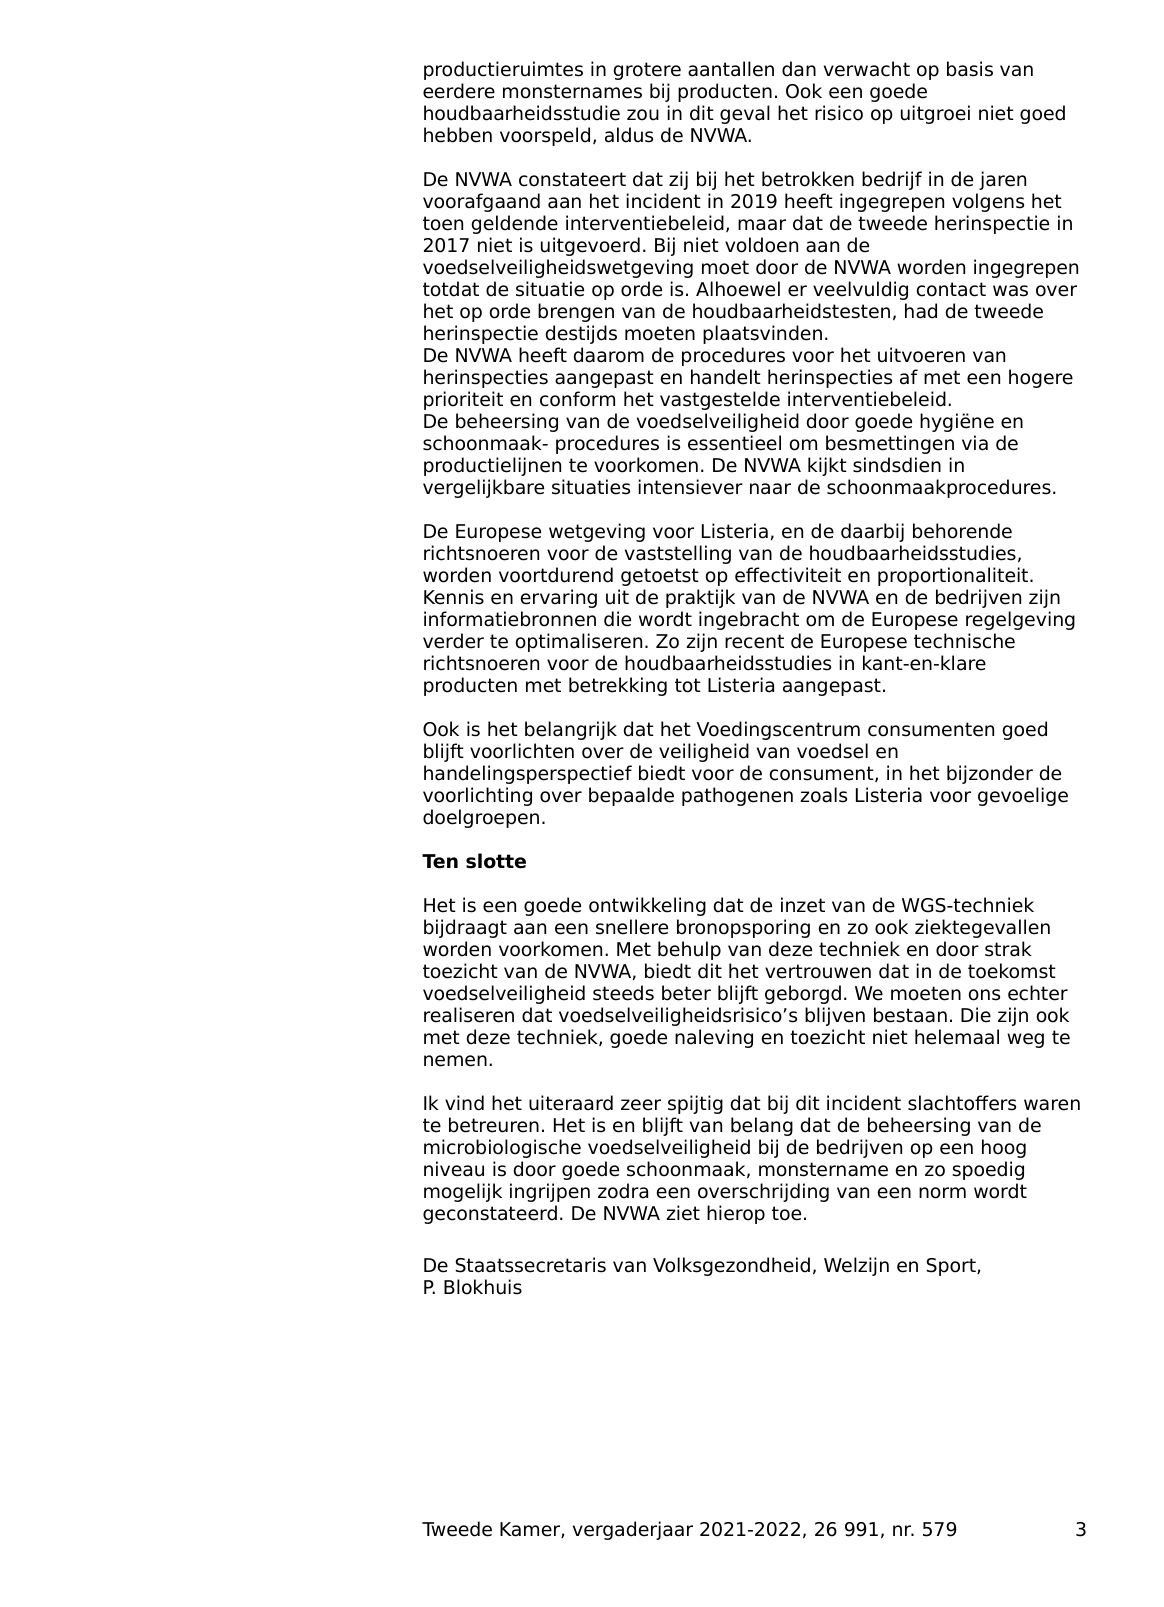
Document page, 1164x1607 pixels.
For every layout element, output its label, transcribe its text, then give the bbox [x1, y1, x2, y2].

text Ik vind het uiteraard zeer spijtig dat bij dit incident slachtoffers waren te betreuren. Het is en blijft van belang dat de beheersing van de microbiologische voedselveiligheid bij de bedrijven op een hoog niveau is door goede schoonmaak, monstername en zo spoedig mogelijk ingrijpen zodra een overschrijding van een norm wordt geconstateerd. De NVWA ziet hierop toe. [422, 1093, 1087, 1225]
text Ook is het belangrijk dat het Voedingscentrum consumenten goed blijft voorlichten over de veiligheid van voedsel en handelingsperspectief biedt voor de consument, in het bijzonder de voorlichting over bepaalde pathogenen zoals Listeria voor gevoelige doelgroepen. [422, 719, 1087, 829]
subtitle Ten slotte [422, 851, 1087, 873]
text De beheersing van de voedselveiligheid door goede hygiëne en schoonmaak- procedures is essentieel om besmettingen via de productielijnen te voorkomen. De NVWA kijkt sindsdien in vergelijkbare situaties intensiever naar de schoonmaakprocedures. [422, 411, 1087, 499]
text De NVWA constateert dat zij bij het betrokken bedrijf in de jaren voorafgaand aan het incident in 2019 heeft ingegrepen volgens het toen geldende interventiebeleid, maar dat de tweede herinspectie in 2017 niet is uitgevoerd. Bij niet voldoen aan de voedselveiligheidswetgeving moet door de NVWA worden ingegrepen totdat de situatie op orde is. Alhoewel er veelvuldig contact was over het op orde brengen van de houdbaarheidstesten, had de tweede herinspectie destijds moeten plaatsvinden. [422, 169, 1087, 345]
text De NVWA heeft daarom de procedures voor het uitvoeren van herinspecties aangepast en handelt herinspecties af met een hogere prioriteit en conform het vastgestelde interventiebeleid. [422, 345, 1087, 411]
text De Europese wetgeving voor Listeria, en de daarbij behorende richtsnoeren voor de vaststelling van de houdbaarheidsstudies, worden voortdurend getoetst op effectiviteit en proportionaliteit. Kennis en ervaring uit de praktijk van de NVWA en de bedrijven zijn informatiebronnen die wordt ingebracht om de Europese regelgeving verder te optimaliseren. Zo zijn recent de Europese technische richtsnoeren voor de houdbaarheidsstudies in kant-en-klare producten met betrekking tot Listeria aangepast. [422, 521, 1087, 697]
text productieruimtes in grotere aantallen dan verwacht op basis van eerdere monsternames bij producten. Ook een goede houdbaarheidsstudie zou in dit geval het risico op uitgroei niet goed hebben voorspeld, aldus de NVWA. [422, 59, 1087, 147]
text De Staatssecretaris van Volksgezondheid, Welzijn en Sport, P. Blokhuis [422, 1255, 1087, 1299]
text Het is een goede ontwikkeling dat de inzet van de WGS-techniek bijdraagt aan een snellere bronopsporing en zo ook ziektegevallen worden voorkomen. Met behulp van deze techniek en door strak toezicht van de NVWA, biedt dit het vertrouwen dat in de toekomst voedselveiligheid steeds beter blijft geborgd. We moeten ons echter realiseren dat voedselveiligheidsrisico’s blijven bestaan. Die zijn ook met deze techniek, goede naleving en toezicht niet helemaal weg te nemen. [422, 895, 1087, 1071]
